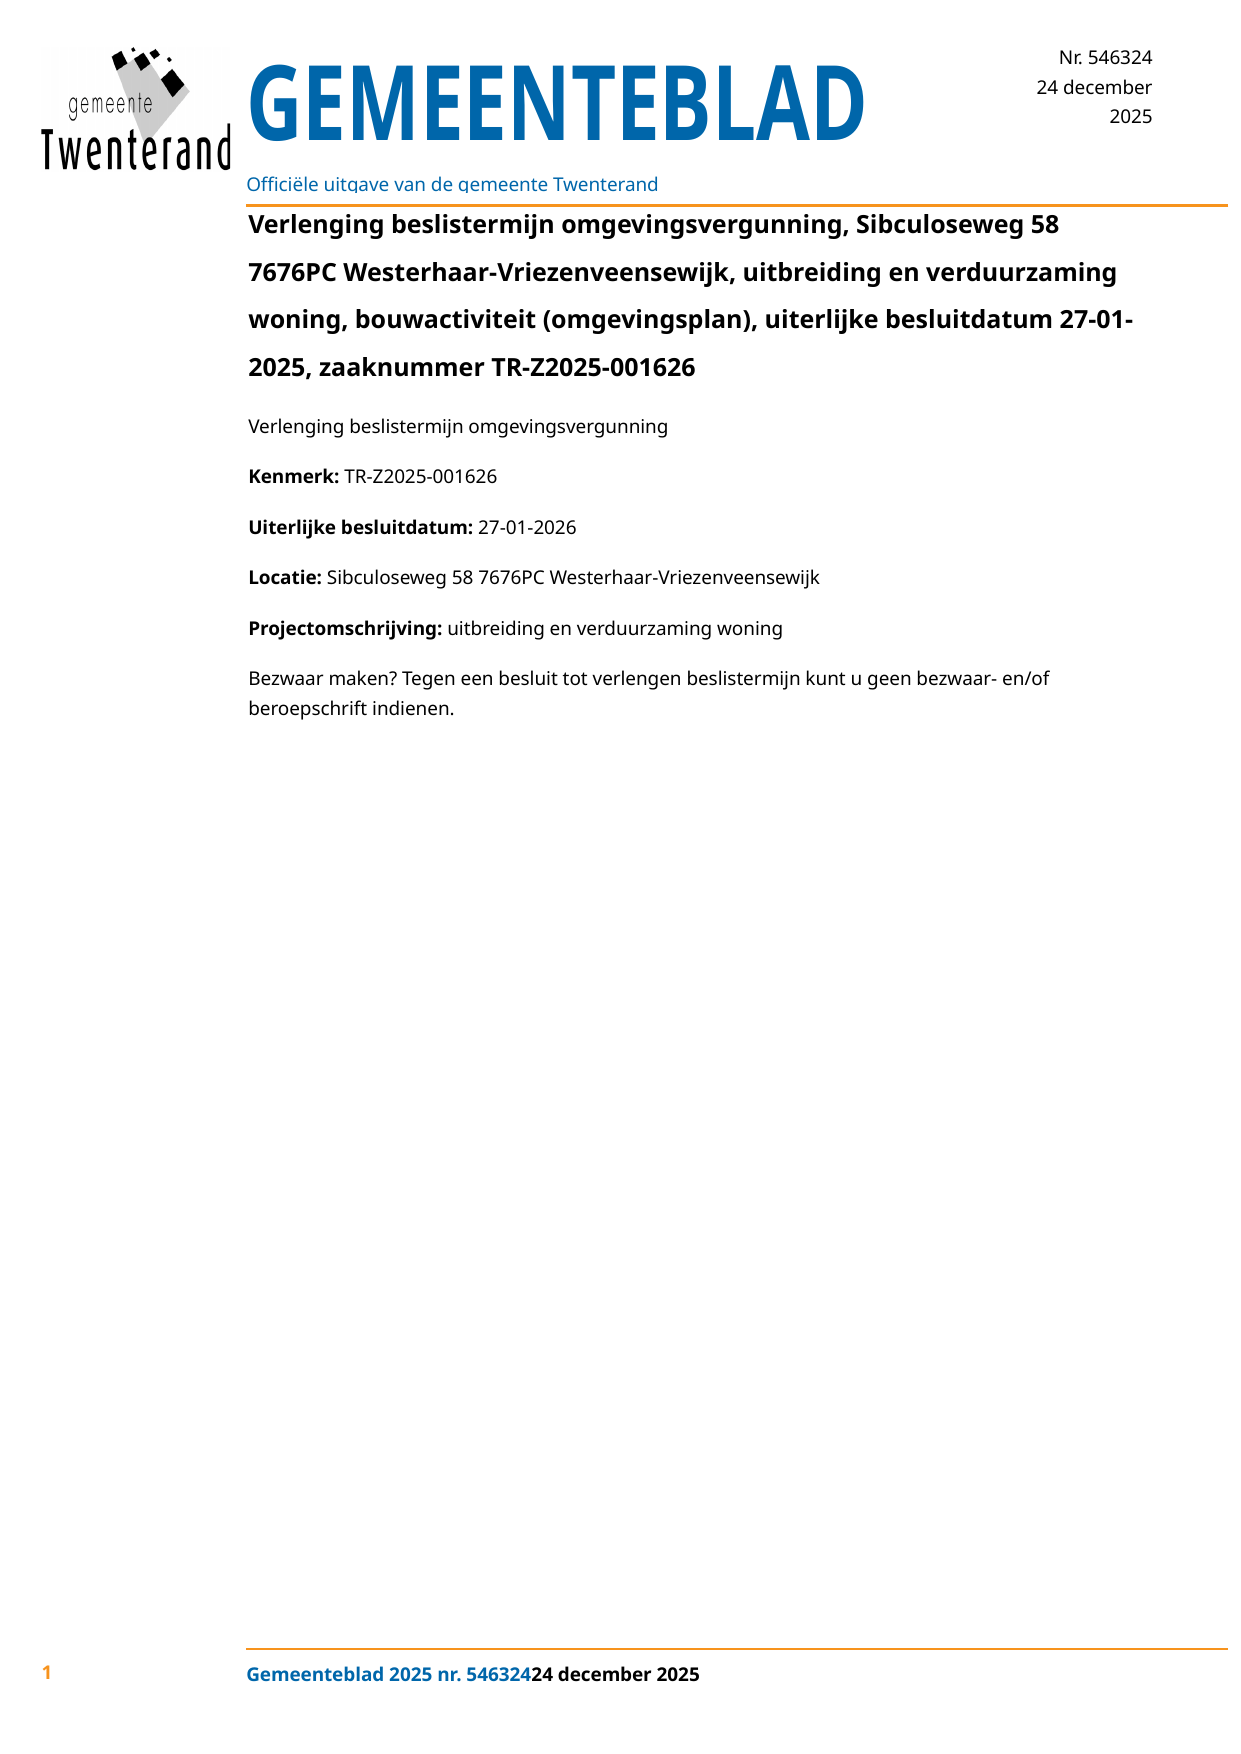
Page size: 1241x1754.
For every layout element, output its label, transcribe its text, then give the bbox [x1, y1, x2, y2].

text Verlenging beslistermijn omgevingsvergunning [248, 413, 1152, 439]
text Projectomschrijving: uitbreiding en verduurzaming woning [248, 615, 1152, 641]
text Uiterlijke besluitdatum: 27-01-2026 [248, 514, 1152, 540]
text Locatie: Sibculoseweg 58 7676PC Westerhaar-Vriezenveensewijk [248, 564, 1152, 590]
text Kenmerk: TR-Z2025-001626 [248, 463, 1152, 489]
text Bezwaar maken? Tegen een besluit tot verlengen beslistermijn kunt u geen bezwaar- en/of beroepschrift indienen. [248, 665, 1152, 721]
text Verlenging beslistermijn omgevingsvergunning, Sibculoseweg 58 7676PC Westerhaar-Vriezenveensewijk, uitbreiding en verduurzaming woning, bouwactiviteit (omgevingsplan), uiterlijke besluitdatum 27-01-2025, zaaknummer TR-Z2025-001626 [248, 207, 1152, 384]
picture [41, 47, 231, 172]
